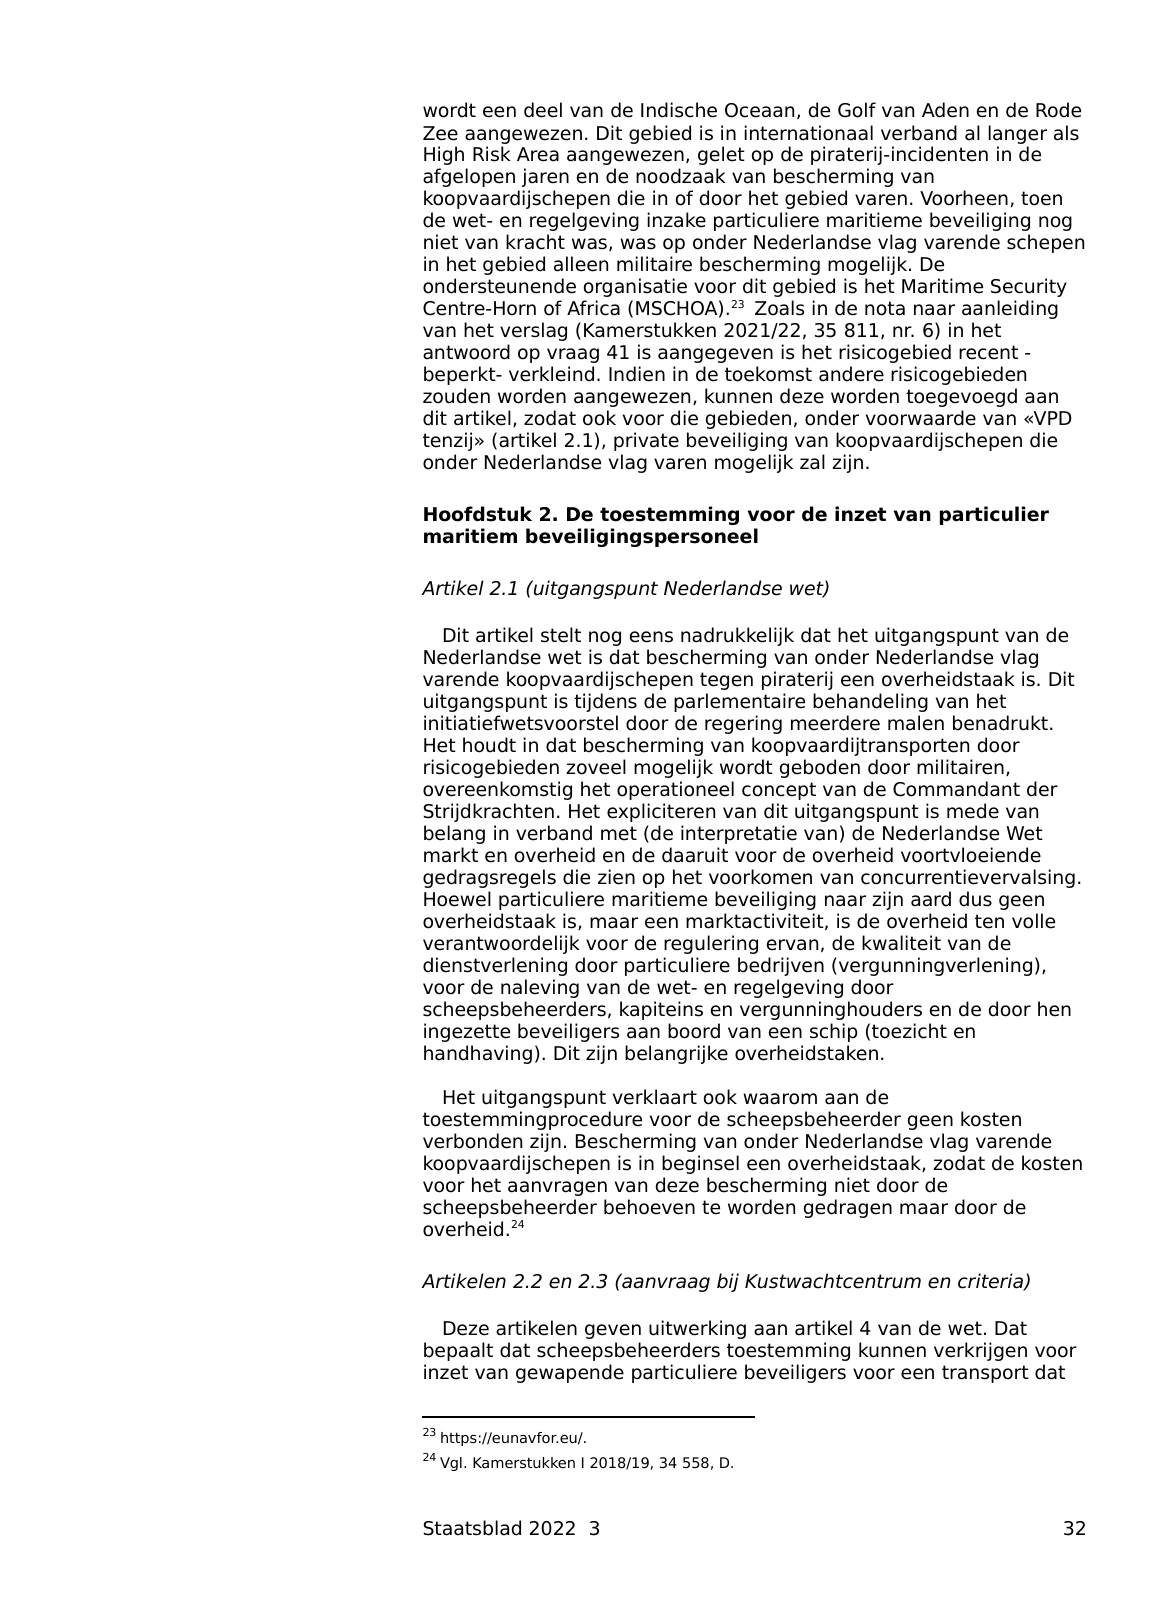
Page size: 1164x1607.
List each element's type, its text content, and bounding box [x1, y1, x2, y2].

text Dit artikel stelt nog eens nadrukkelijk dat het uitgangspunt van de Nederlandse wet is dat bescherming van onder Nederlandse vlag varende koopvaardijschepen tegen piraterij een overheidstaak is. Dit uitgangspunt is tijdens de parlementaire behandeling van het initiatiefwetsvoorstel door de regering meerdere malen benadrukt. Het houdt in dat bescherming van koopvaardijtransporten door risicogebieden zoveel mogelijk wordt geboden door militairen, overeenkomstig het operationeel concept van de Commandant der Strijdkrachten. Het expliciteren van dit uitgangspunt is mede van belang in verband met (de interpretatie van) de Nederlandse Wet markt en overheid en de daaruit voor de overheid voortvloeiende gedragsregels die zien op het voorkomen van concurrentievervalsing. Hoewel particuliere maritieme beveiliging naar zijn aard dus geen overheidstaak is, maar een marktactiviteit, is de overheid ten volle verantwoordelijk voor de regulering ervan, de kwaliteit van de dienstverlening door particuliere bedrijven (vergunningverlening), voor de naleving van de wet- en regelgeving door scheepsbeheerders, kapiteins en vergunninghouders en de door hen ingezette beveiligers aan boord van een schip (toezicht en handhaving). Dit zijn belangrijke overheidstaken. [422, 625, 1087, 1064]
subtitle Hoofdstuk 2. De toestemming voor de inzet van particulier maritiem beveiligingspersoneel [422, 504, 1087, 548]
text https://eunavfor.eu/. [422, 1426, 1087, 1448]
text Vgl. Kamerstukken I 2018/19, 34 558, D. [422, 1451, 1087, 1473]
subtitle Artikelen 2.2 en 2.3 (aanvraag bij Kustwachtcentrum en criteria) [422, 1271, 1087, 1293]
text Het uitgangspunt verklaart ook waarom aan de toestemmingprocedure voor de scheepsbeheerder geen kosten verbonden zijn. Bescherming van onder Nederlandse vlag varende koopvaardijschepen is in beginsel een overheidstaak, zodat de kosten voor het aanvragen van deze bescherming niet door de scheepsbeheerder behoeven te worden gedragen maar door de overheid. [422, 1087, 1087, 1241]
text wordt een deel van de Indische Oceaan, de Golf van Aden en de Rode Zee aangewezen. Dit gebied is in internationaal verband al langer als High Risk Area aangewezen, gelet op de piraterij-incidenten in de afgelopen jaren en de noodzaak van bescherming van koopvaardijschepen die in of door het gebied varen. Voorheen, toen de wet- en regelgeving inzake particuliere maritieme beveiliging nog niet van kracht was, was op onder Nederlandse vlag varende schepen in het gebied alleen militaire bescherming mogelijk. De ondersteunende organisatie voor dit gebied is het Maritime Security Centre-Horn of Africa (MSCHOA). Zoals in de nota naar aanleiding van het verslag (Kamerstukken 2021/22, 35 811, nr. 6) in het antwoord op vraag 41 is aangegeven is het risicogebied recent -beperkt- verkleind. Indien in de toekomst andere risicogebieden zouden worden aangewezen, kunnen deze worden toegevoegd aan dit artikel, zodat ook voor die gebieden, onder voorwaarde van «VPD tenzij» (artikel 2.1), private beveiliging van koopvaardijschepen die onder Nederlandse vlag varen mogelijk zal zijn. [422, 100, 1087, 474]
text Deze artikelen geven uitwerking aan artikel 4 van de wet. Dat bepaalt dat scheepsbeheerders toestemming kunnen verkrijgen voor inzet van gewapende particuliere beveiligers voor een transport dat [422, 1318, 1087, 1383]
subtitle Artikel 2.1 (uitgangspunt Nederlandse wet) [422, 578, 1087, 600]
